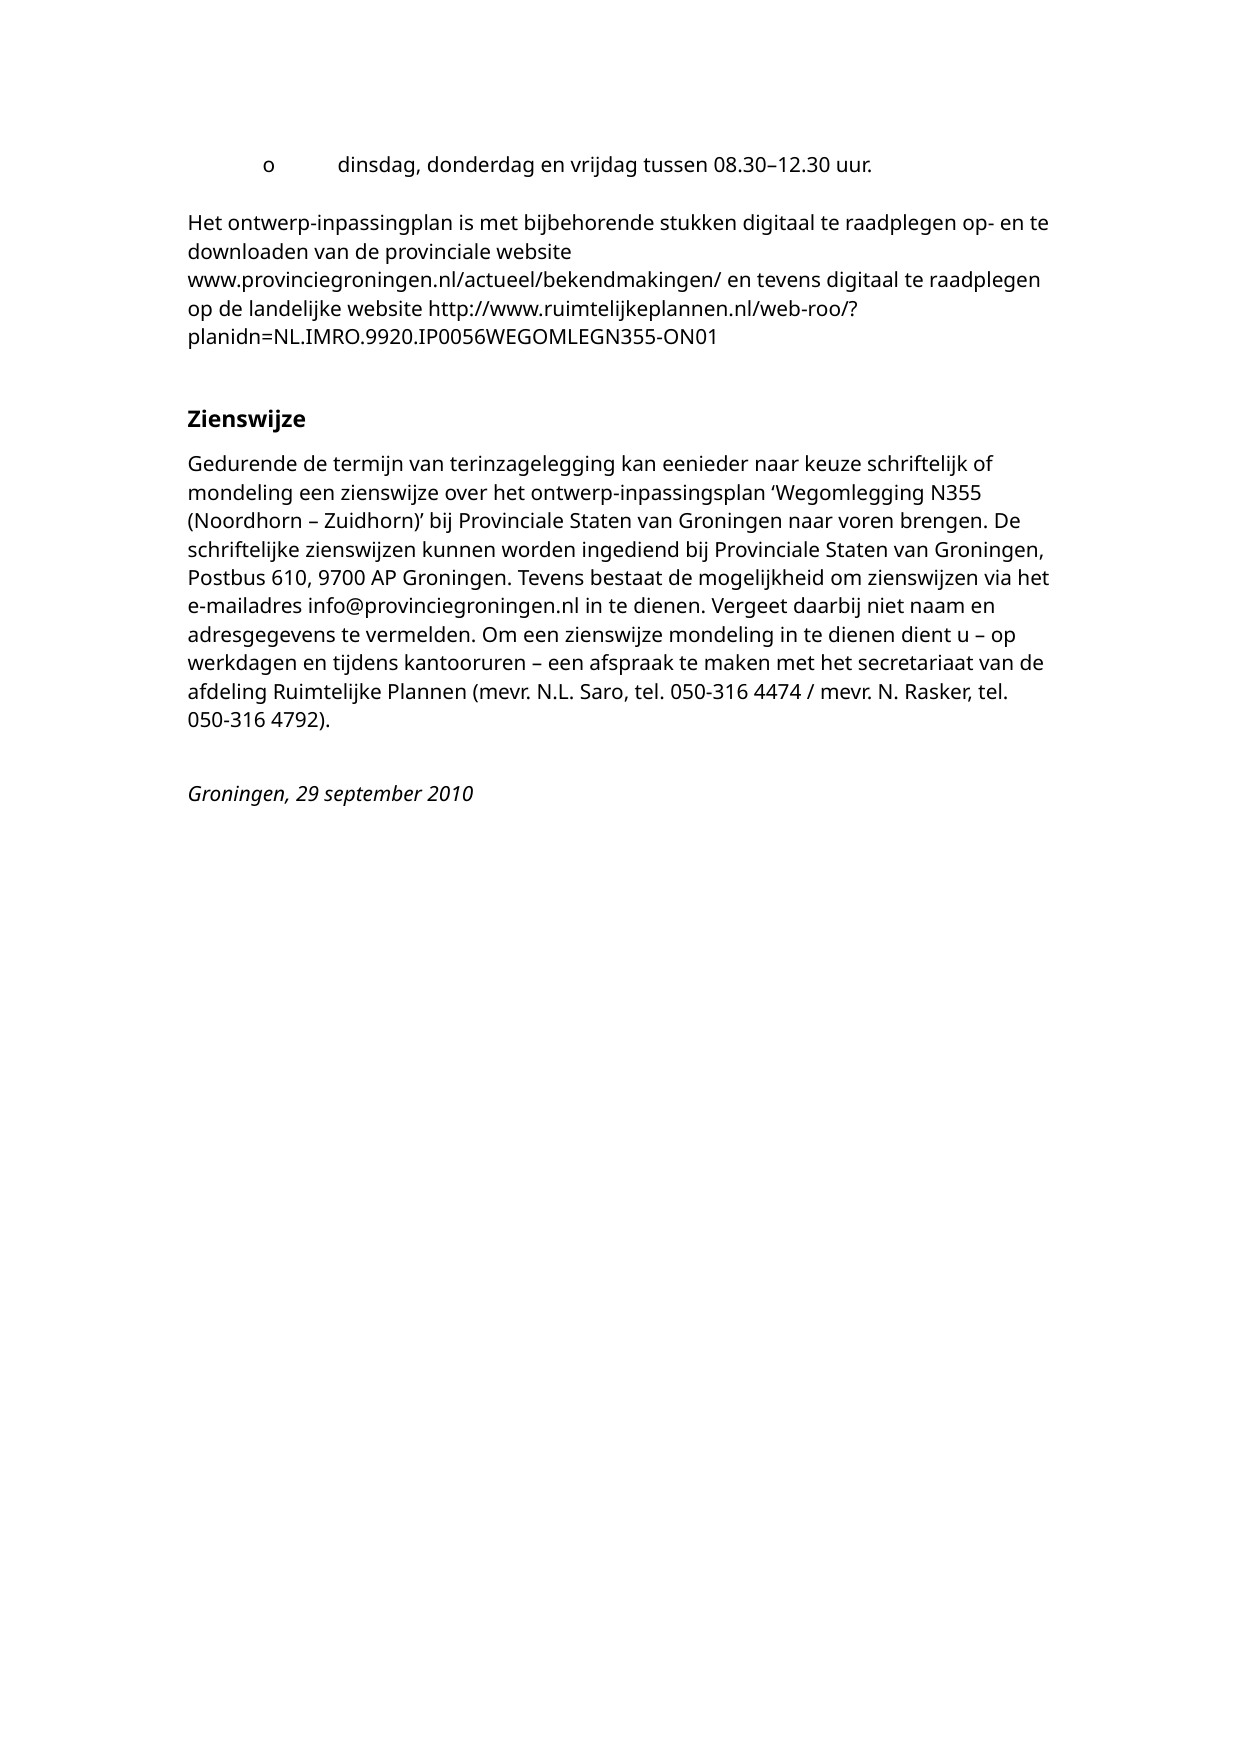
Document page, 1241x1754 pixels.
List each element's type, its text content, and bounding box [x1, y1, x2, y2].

text Gedurende de termijn van terinzagelegging kan eenieder naar keuze schriftelijk of mondeling een zienswijze over het ontwerp-inpassingsplan ‘Wegomlegging N355 (Noordhorn – Zuidhorn)’ bij Provinciale Staten van Groningen naar voren brengen. De schriftelijke zienswijzen kunnen worden ingediend bij Provinciale Staten van Groningen, Postbus 610, 9700 AP Groningen. Tevens bestaat de mogelijkheid om zienswijzen via het e-mailadres info@provinciegroningen.nl in te dienen. Vergeet daarbij niet naam en adresgegevens te vermelden. Om een zienswijze mondeling in te dienen dient u – op werkdagen en tijdens kantooruren – een afspraak te maken met het secretariaat van de afdeling Ruimtelijke Plannen (mevr. N.L. Saro, tel. 050-316 4474 / mevr. N. Rasker, tel. 050-316 4792). [187, 449, 1053, 734]
subtitle Zienswijze [187, 403, 1053, 434]
text Het ontwerp-inpassingplan is met bijbehorende stukken digitaal te raadplegen op- en te downloaden van de provinciale website www.provinciegroningen.nl/actueel/bekendmakingen/ en tevens digitaal te raadplegen op de landelijke website http://www.ruimtelijkeplannen.nl/web-roo/?planidn=NL.IMRO.9920.IP0056WEGOMLEGN355-ON01 [187, 208, 1053, 351]
text Groningen, 29 september 2010 [187, 779, 1053, 807]
list dinsdag, donderdag en vrijdag tussen 08.30–12.30 uur. [262, 150, 1053, 178]
